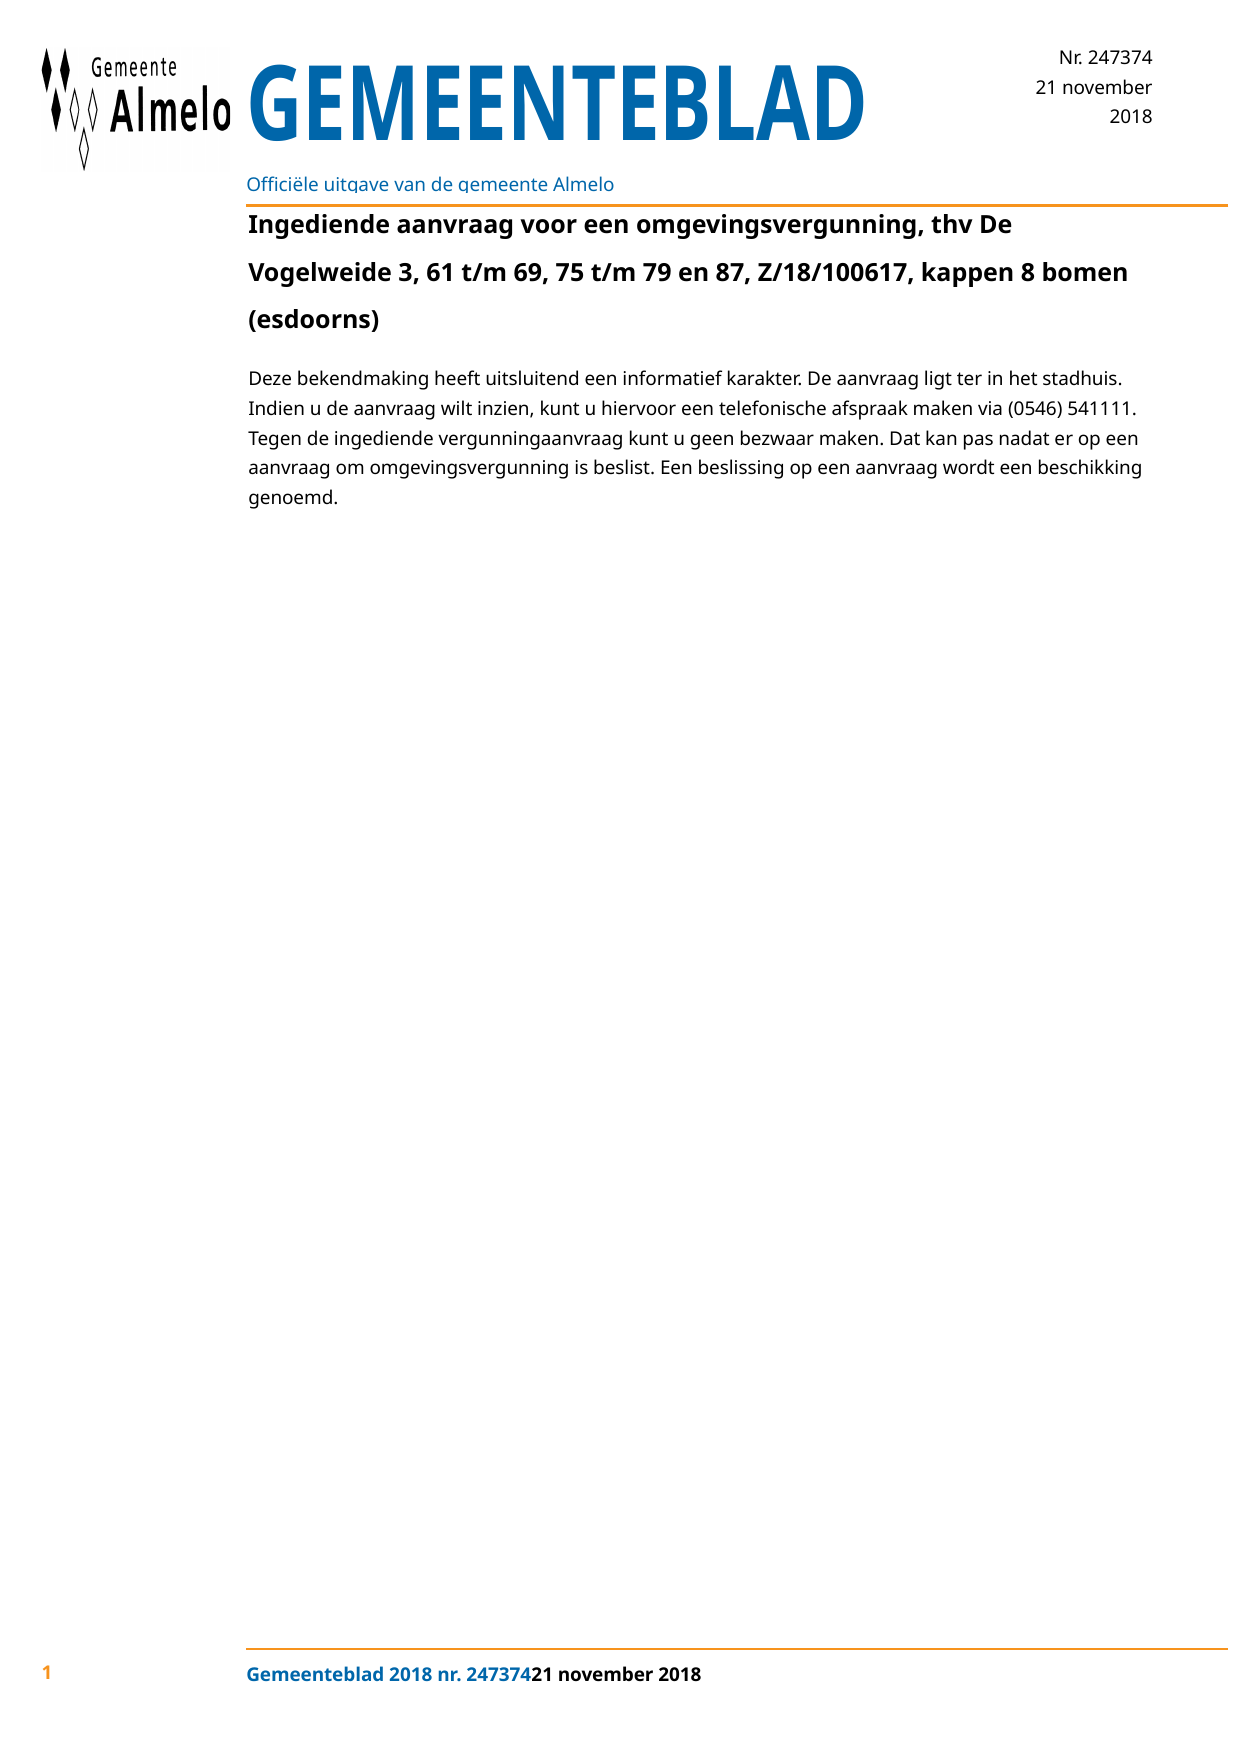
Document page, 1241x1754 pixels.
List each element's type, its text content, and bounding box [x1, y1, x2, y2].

picture [41, 47, 231, 172]
text Deze bekendmaking heeft uitsluitend een informatief karakter. De aanvraag ligt ter in het stadhuis. Indien u de aanvraag wilt inzien, kunt u hiervoor een telefonische afspraak maken via (0546) 541111. Tegen de ingediende vergunningaanvraag kunt u geen bezwaar maken. Dat kan pas nadat er op een aanvraag om omgevingsvergunning is beslist. Een beslissing op een aanvraag wordt een beschikking genoemd. [248, 366, 1152, 509]
text Ingediende aanvraag voor een omgevingsvergunning, thv De Vogelweide 3, 61 t/m 69, 75 t/m 79 en 87, Z/18/100617, kappen 8 bomen (esdoorns) [248, 207, 1152, 336]
